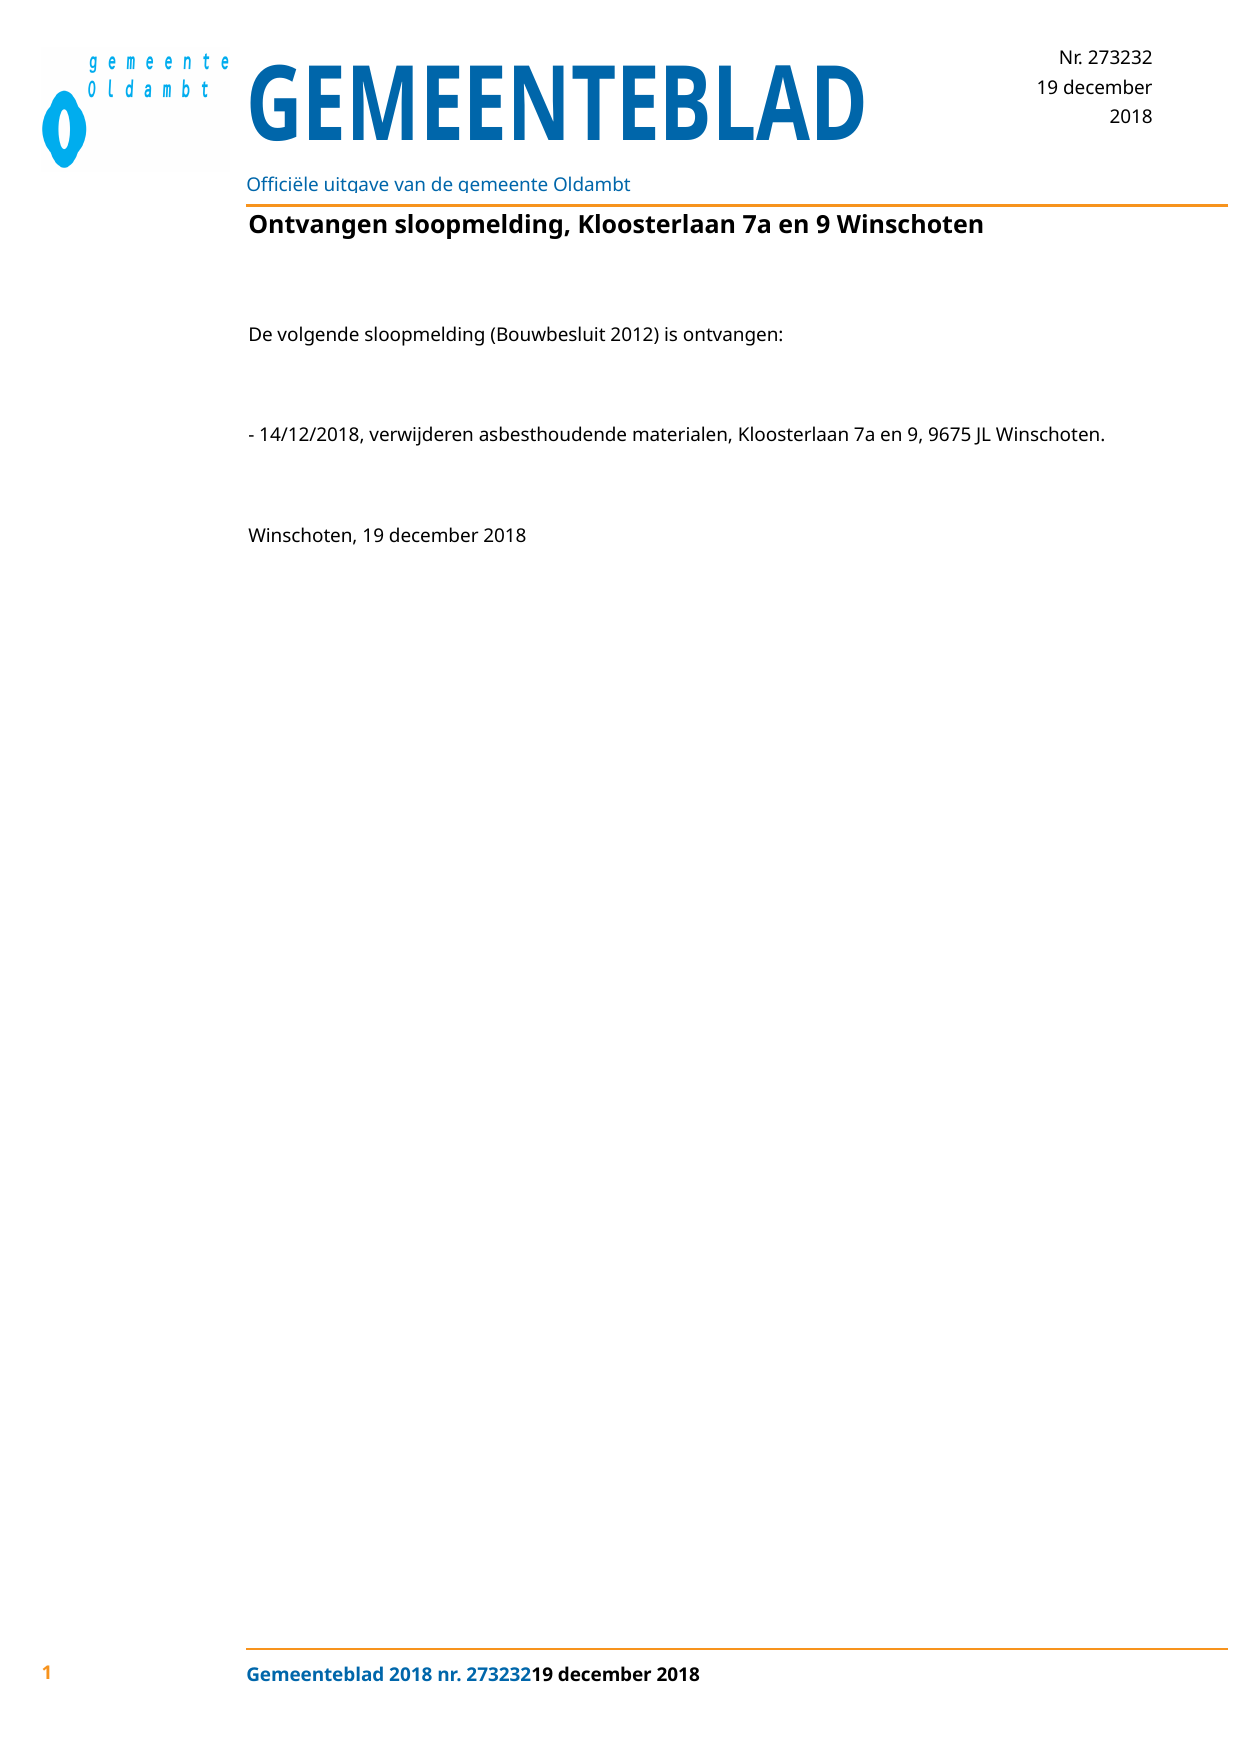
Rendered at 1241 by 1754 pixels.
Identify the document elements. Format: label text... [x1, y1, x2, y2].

text Winschoten, 19 december 2018 [248, 522, 1152, 548]
text - 14/12/2018, verwijderen asbesthoudende materialen, Kloosterlaan 7a en 9, 9675 JL Winschoten. [248, 422, 1152, 447]
text Ontvangen sloopmelding, Kloosterlaan 7a en 9 Winschoten [248, 207, 1152, 241]
text De volgende sloopmelding (Bouwbesluit 2012) is ontvangen: [248, 321, 1152, 346]
picture [41, 47, 231, 172]
